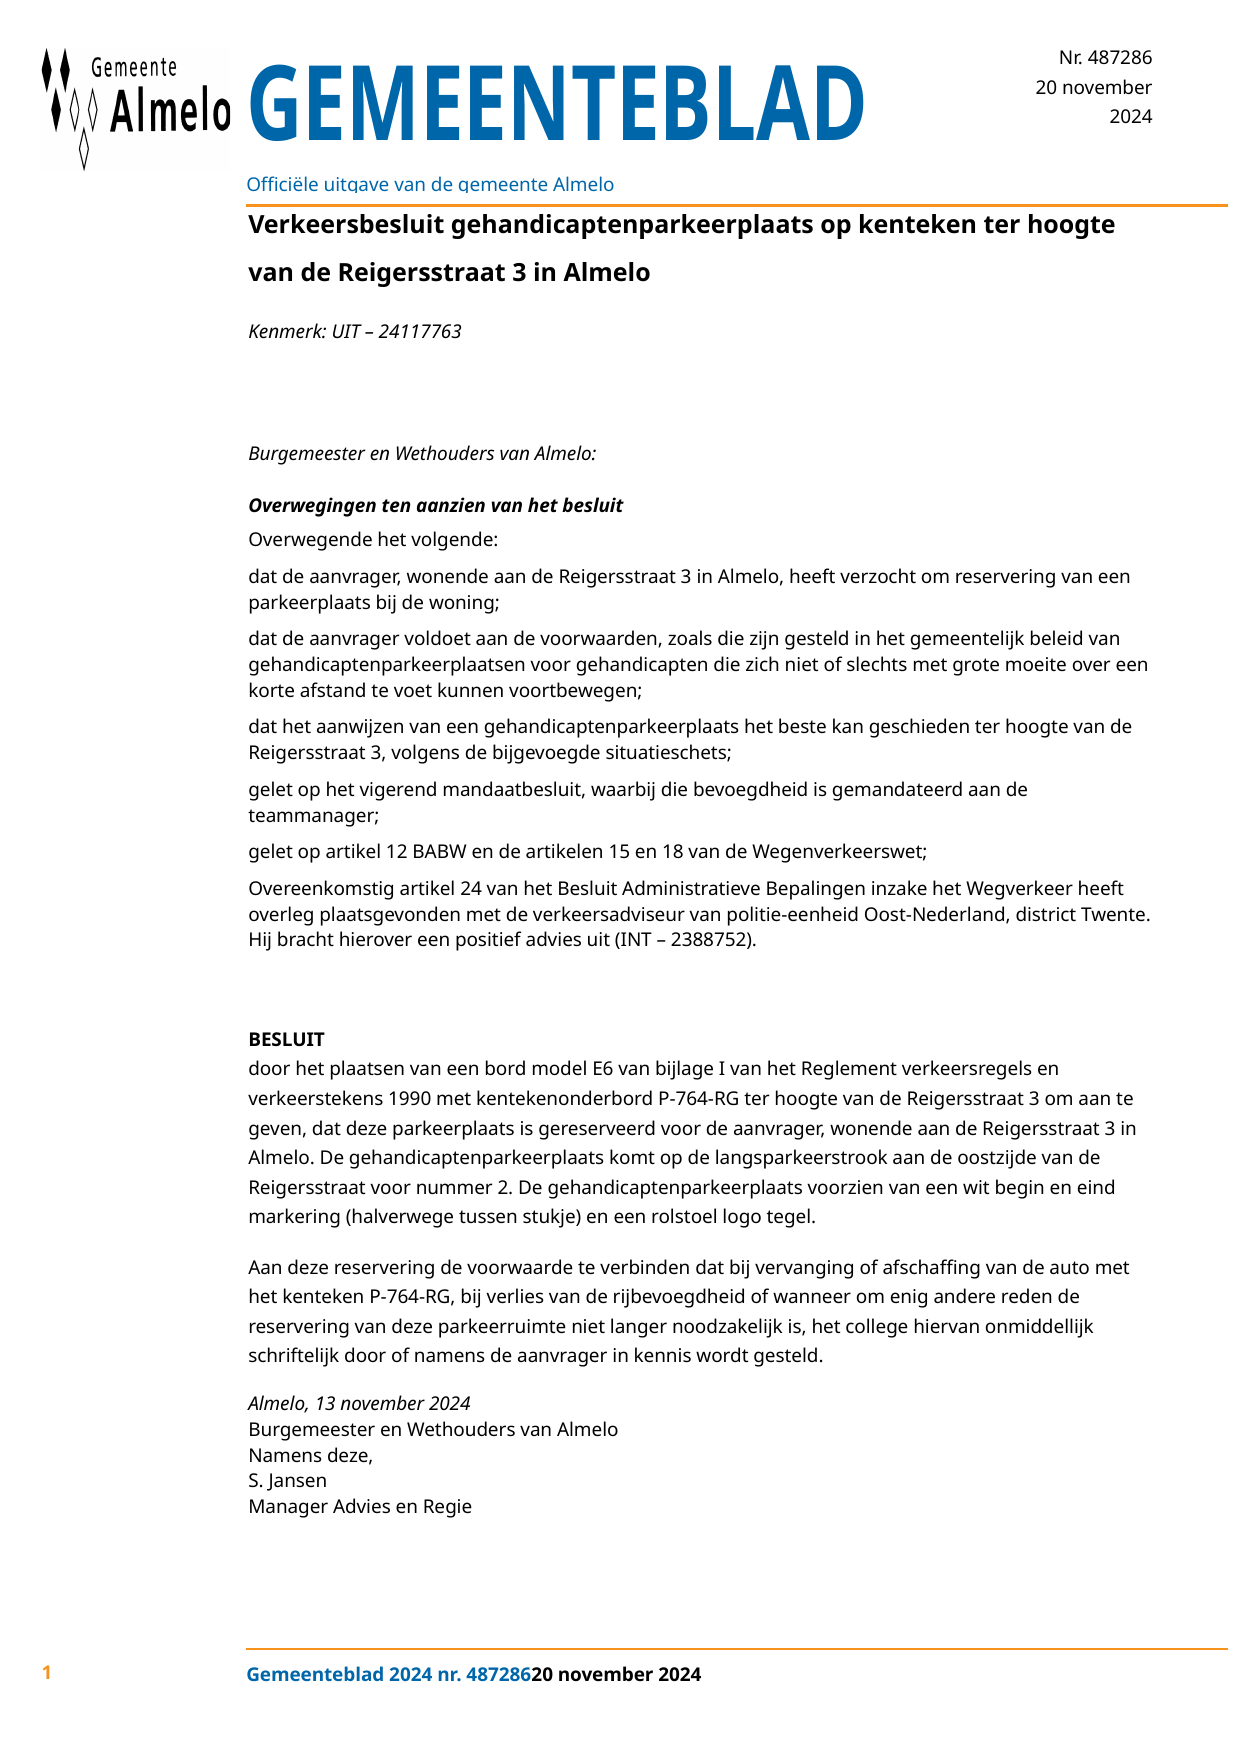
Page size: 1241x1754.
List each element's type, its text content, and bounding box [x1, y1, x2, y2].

text Overwegende het volgende: [248, 527, 1152, 552]
text S. Jansen [248, 1468, 1152, 1493]
text Overeenkomstig artikel 24 van het Besluit Administratieve Bepalingen inzake het Wegverkeer heeft overleg plaatsgevonden met de verkeersadviseur van politie-eenheid Oost-Nederland, district Twente. Hij bracht hierover een positief advies uit (INT – 2388752). [248, 875, 1152, 952]
text dat het aanwijzen van een gehandicaptenparkeerplaats het beste kan geschieden ter hoogte van de Reigersstraat 3, volgens de bijgevoegde situatieschets; [248, 714, 1152, 765]
text gelet op het vigerend mandaatbesluit, waarbij die bevoegdheid is gemandateerd aan de teammanager; [248, 776, 1152, 828]
text Overwegingen ten aanzien van het besluit [248, 492, 1152, 518]
text Burgemeester en Wethouders van Almelo [248, 1416, 1152, 1442]
text Aan deze reservering de voorwaarde te verbinden dat bij vervanging of afschaffing van de auto met het kenteken P-764-RG, bij verlies van de rijbevoegdheid of wanneer om enig andere reden de reservering van deze parkeerruimte niet langer noodzakelijk is, het college hiervan onmiddellijk schriftelijk door of namens de aanvrager in kennis wordt gesteld. [248, 1254, 1152, 1368]
text Kenmerk: UIT – 24117763 [248, 318, 1152, 344]
text Namens deze, [248, 1442, 1152, 1468]
text Manager Advies en Regie [248, 1493, 1152, 1519]
text Burgemeester en Wethouders van Almelo: [248, 440, 1152, 465]
text door het plaatsen van een bord model E6 van bijlage I van het Reglement verkeersregels en verkeerstekens 1990 met kentekenonderbord P-764-RG ter hoogte van de Reigersstraat 3 om aan te geven, dat deze parkeerplaats is gereserveerd voor de aanvrager, wonende aan de Reigersstraat 3 in Almelo. De gehandicaptenparkeerplaats komt op de langsparkeerstrook aan de oostzijde van de Reigersstraat voor nummer 2. De gehandicaptenparkeerplaats voorzien van een wit begin en eind markering (halverwege tussen stukje) en een rolstoel logo tegel. [248, 1056, 1152, 1229]
text Verkeersbesluit gehandicaptenparkeerplaats op kenteken ter hoogte van de Reigersstraat 3 in Almelo [248, 207, 1152, 288]
text Almelo, 13 november 2024 [248, 1391, 1152, 1416]
text BESLUIT [248, 1026, 1152, 1052]
text dat de aanvrager voldoet aan de voorwaarden, zoals die zijn gesteld in het gemeentelijk beleid van gehandicaptenparkeerplaatsen voor gehandicapten die zich niet of slechts met grote moeite over een korte afstand te voet kunnen voortbewegen; [248, 626, 1152, 703]
picture [41, 47, 231, 172]
text dat de aanvrager, wonende aan de Reigersstraat 3 in Almelo, heeft verzocht om reservering van een parkeerplaats bij de woning; [248, 563, 1152, 615]
text gelet op artikel 12 BABW en de artikelen 15 en 18 van de Wegenverkeerswet; [248, 838, 1152, 864]
